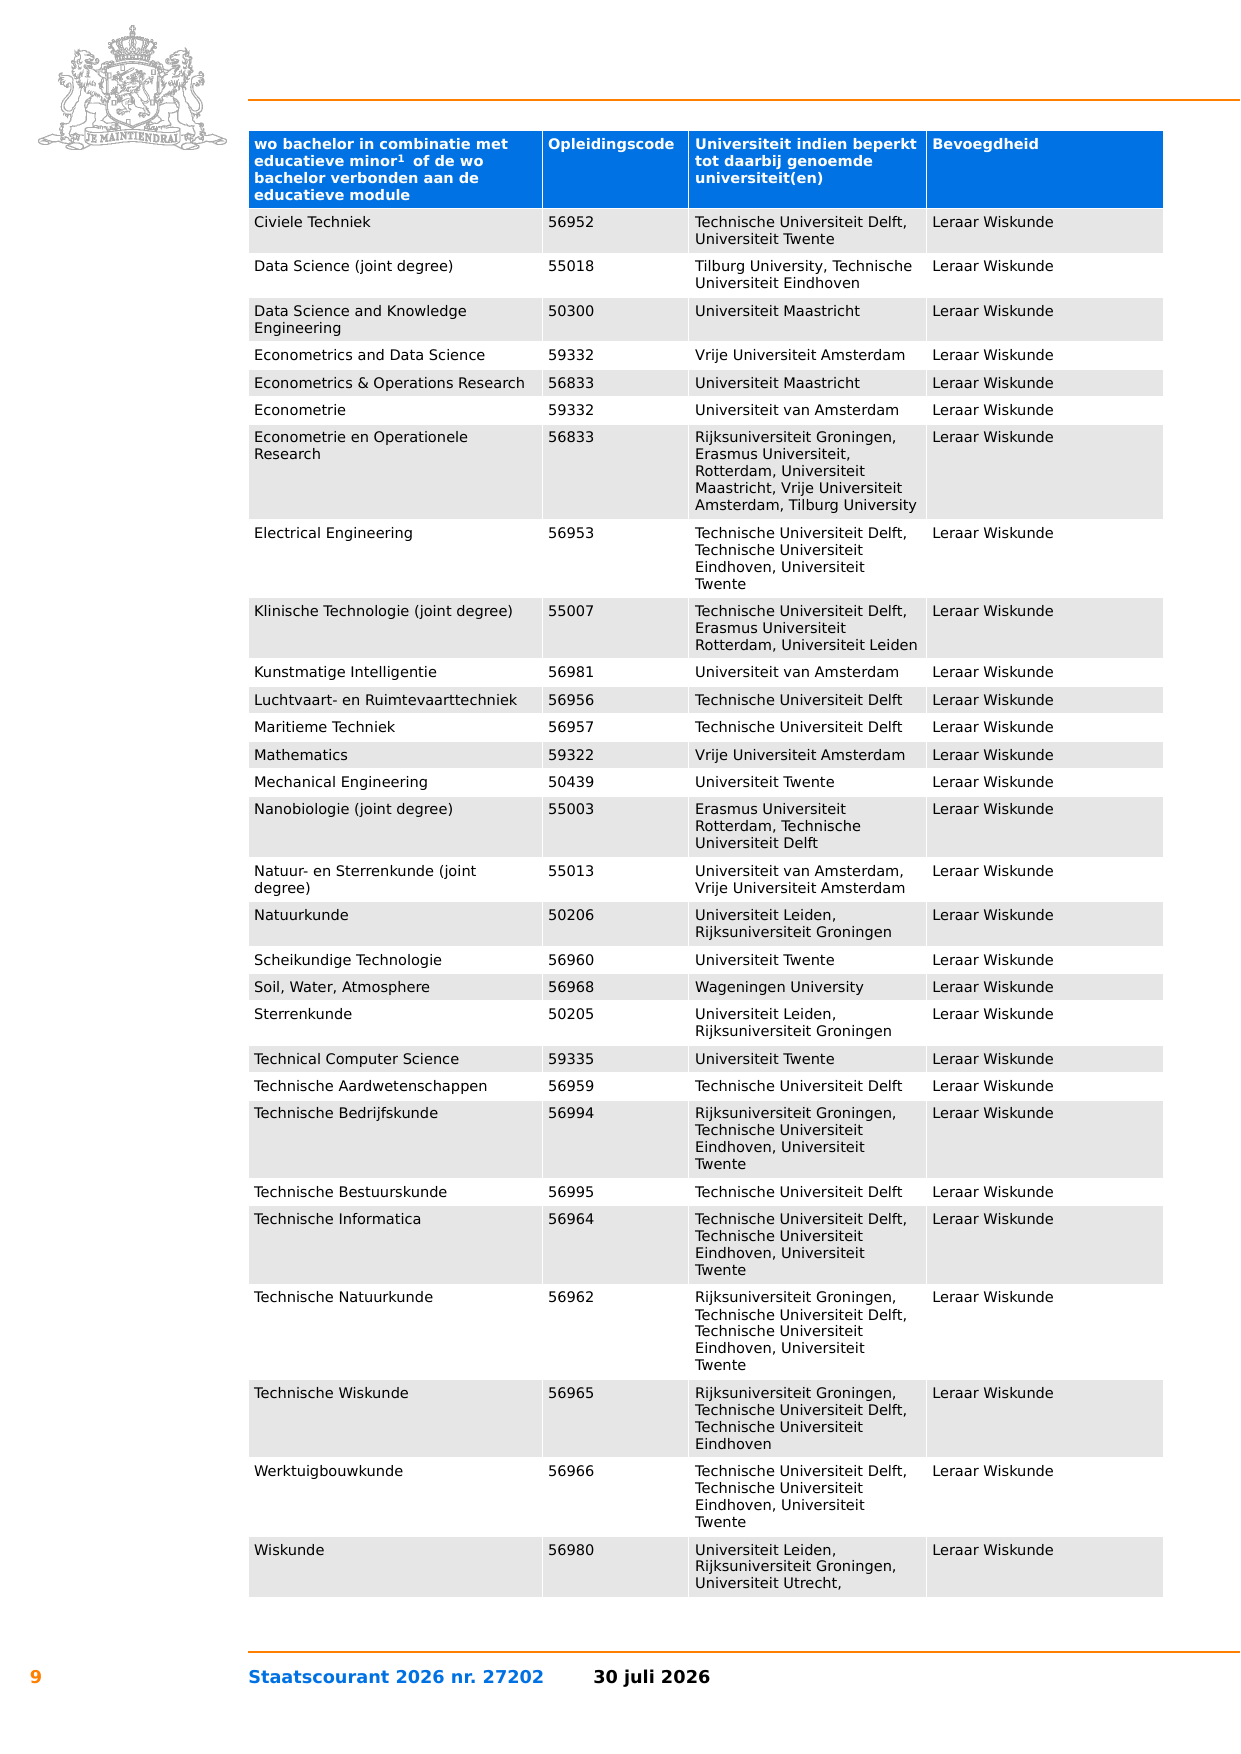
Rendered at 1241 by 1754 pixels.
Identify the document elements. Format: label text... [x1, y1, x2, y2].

table_cell Universiteit Leiden, Rijksuniversiteit Groningen, Universiteit Utrecht, [689, 1537, 926, 1597]
table_cell 56965 [543, 1380, 688, 1457]
picture [38, 25, 227, 150]
table_cell Universiteit Maastricht [689, 298, 926, 341]
table_cell Econometrics & Operations Research [249, 370, 542, 396]
table_cell 56968 [543, 974, 688, 1000]
table_cell Civiele Techniek [249, 209, 542, 253]
table_cell Erasmus Universiteit Rotterdam, Technische Universiteit Delft [689, 797, 926, 857]
table_cell Leraar Wiskunde [927, 742, 1163, 768]
table_cell Tilburg University, Technische Universiteit Eindhoven [689, 254, 926, 297]
table_cell Wiskunde [249, 1537, 542, 1597]
table_cell 55013 [543, 858, 688, 901]
table_cell Technische Universiteit Delft, Erasmus Universiteit Rotterdam, Universiteit Leiden [689, 598, 926, 658]
table_cell Leraar Wiskunde [927, 343, 1163, 369]
table_cell Rijksuniversiteit Groningen, Technische Universiteit Delft, Technische Universiteit Eindhoven [689, 1380, 926, 1457]
table_cell Leraar Wiskunde [927, 598, 1163, 658]
table_cell Leraar Wiskunde [927, 1101, 1163, 1178]
table_cell Leraar Wiskunde [927, 1380, 1163, 1457]
table_cell Natuurkunde [249, 902, 542, 946]
table_cell Leraar Wiskunde [927, 397, 1163, 423]
table_cell Technische Wiskunde [249, 1380, 542, 1457]
table_cell Natuur- en Sterrenkunde (joint degree) [249, 858, 542, 901]
table_cell Technische Universiteit Delft, Technische Universiteit Eindhoven, Universiteit Twente [689, 520, 926, 597]
table_cell 56833 [543, 425, 688, 519]
table_cell Technische Universiteit Delft [689, 1179, 926, 1205]
table_cell Kunstmatige Intelligentie [249, 660, 542, 686]
table_cell Econometrie en Operationele Research [249, 425, 542, 519]
table_cell Technical Computer Science [249, 1046, 542, 1072]
table_cell 50206 [543, 902, 688, 946]
table_cell Werktuigbouwkunde [249, 1458, 542, 1536]
table_cell 56833 [543, 370, 688, 396]
table_cell Mathematics [249, 742, 542, 768]
table_cell Universiteit van Amsterdam [689, 660, 926, 686]
table_cell Data Science (joint degree) [249, 254, 542, 297]
table_cell Leraar Wiskunde [927, 858, 1163, 901]
table_cell Leraar Wiskunde [927, 660, 1163, 686]
table_header wo bachelor in combinatie met educatieve minor1 of de wo bachelor verbonden aan de educatieve module [249, 131, 542, 208]
table_cell 56953 [543, 520, 688, 597]
table_cell Technische Universiteit Delft [689, 1073, 926, 1099]
table_cell Wageningen University [689, 974, 926, 1000]
table_cell Technische Universiteit Delft, Technische Universiteit Eindhoven, Universiteit Twente [689, 1206, 926, 1284]
table_cell Leraar Wiskunde [927, 298, 1163, 341]
table_cell Universiteit van Amsterdam, Vrije Universiteit Amsterdam [689, 858, 926, 901]
table_cell Leraar Wiskunde [927, 1458, 1163, 1536]
table_cell 56957 [543, 714, 688, 741]
table_cell 59332 [543, 397, 688, 423]
table_cell Electrical Engineering [249, 520, 542, 597]
table_cell Technische Universiteit Delft [689, 687, 926, 713]
table_cell 50205 [543, 1001, 688, 1045]
table_header Bevoegdheid [927, 131, 1163, 208]
table_cell Technische Bedrijfskunde [249, 1101, 542, 1178]
table_cell Leraar Wiskunde [927, 769, 1163, 796]
table_cell 59335 [543, 1046, 688, 1072]
table_cell 56981 [543, 660, 688, 686]
table_cell Leraar Wiskunde [927, 687, 1163, 713]
table_cell 56952 [543, 209, 688, 253]
table_cell 55003 [543, 797, 688, 857]
table_cell Leraar Wiskunde [927, 1001, 1163, 1045]
table_cell 55018 [543, 254, 688, 297]
table_cell Technische Universiteit Delft [689, 714, 926, 741]
table_cell Leraar Wiskunde [927, 974, 1163, 1000]
table_cell 56995 [543, 1179, 688, 1205]
table_cell 56980 [543, 1537, 688, 1597]
table_cell Universiteit Leiden, Rijksuniversiteit Groningen [689, 902, 926, 946]
table_cell Sterrenkunde [249, 1001, 542, 1045]
table_cell Universiteit Leiden, Rijksuniversiteit Groningen [689, 1001, 926, 1045]
table_cell Technische Aardwetenschappen [249, 1073, 542, 1099]
table_cell Vrije Universiteit Amsterdam [689, 343, 926, 369]
table_cell Econometrics and Data Science [249, 343, 542, 369]
table_header Opleidingscode [543, 131, 688, 208]
table_cell Klinische Technologie (joint degree) [249, 598, 542, 658]
table_cell Universiteit Twente [689, 947, 926, 973]
table_cell Technische Informatica [249, 1206, 542, 1284]
table_cell 50439 [543, 769, 688, 796]
table_cell Rijksuniversiteit Groningen, Erasmus Universiteit, Rotterdam, Universiteit Maastricht, Vrije Universiteit Amsterdam, Tilburg University [689, 425, 926, 519]
table_cell Leraar Wiskunde [927, 1179, 1163, 1205]
table_cell Mechanical Engineering [249, 769, 542, 796]
table_cell 50300 [543, 298, 688, 341]
table_cell Leraar Wiskunde [927, 1073, 1163, 1099]
table_cell Scheikundige Technologie [249, 947, 542, 973]
table_cell Leraar Wiskunde [927, 254, 1163, 297]
table_cell Maritieme Techniek [249, 714, 542, 741]
table_cell Leraar Wiskunde [927, 425, 1163, 519]
table_cell 56966 [543, 1458, 688, 1536]
table_cell Leraar Wiskunde [927, 902, 1163, 946]
table_cell Luchtvaart- en Ruimtevaarttechniek [249, 687, 542, 713]
table_cell 55007 [543, 598, 688, 658]
table_cell 59322 [543, 742, 688, 768]
table_cell 56962 [543, 1285, 688, 1379]
table_cell Technische Universiteit Delft, Universiteit Twente [689, 209, 926, 253]
table_cell 56994 [543, 1101, 688, 1178]
table_cell Leraar Wiskunde [927, 1046, 1163, 1072]
table_cell Vrije Universiteit Amsterdam [689, 742, 926, 768]
table_cell Leraar Wiskunde [927, 209, 1163, 253]
table_cell Leraar Wiskunde [927, 947, 1163, 973]
table_cell Leraar Wiskunde [927, 1537, 1163, 1597]
table_cell Leraar Wiskunde [927, 797, 1163, 857]
table_cell 56959 [543, 1073, 688, 1099]
table_cell Technische Natuurkunde [249, 1285, 542, 1379]
table_cell Universiteit van Amsterdam [689, 397, 926, 423]
table_cell 56956 [543, 687, 688, 713]
table_cell Universiteit Maastricht [689, 370, 926, 396]
table_cell 56960 [543, 947, 688, 973]
table_cell 59332 [543, 343, 688, 369]
table_cell Data Science and Knowledge Engineering [249, 298, 542, 341]
table_cell Rijksuniversiteit Groningen, Technische Universiteit Delft, Technische Universiteit Eindhoven, Universiteit Twente [689, 1285, 926, 1379]
table_cell Soil, Water, Atmosphere [249, 974, 542, 1000]
table_cell Universiteit Twente [689, 769, 926, 796]
table_cell 56964 [543, 1206, 688, 1284]
table_cell Technische Universiteit Delft, Technische Universiteit Eindhoven, Universiteit Twente [689, 1458, 926, 1536]
table_cell Rijksuniversiteit Groningen, Technische Universiteit Eindhoven, Universiteit Twente [689, 1101, 926, 1178]
table_cell Nanobiologie (joint degree) [249, 797, 542, 857]
table_cell Leraar Wiskunde [927, 370, 1163, 396]
table_cell Technische Bestuurskunde [249, 1179, 542, 1205]
table_header Universiteit indien beperkt tot daarbij genoemde universiteit(en) [689, 131, 926, 208]
table_cell Leraar Wiskunde [927, 1206, 1163, 1284]
table_cell Leraar Wiskunde [927, 1285, 1163, 1379]
table_cell Econometrie [249, 397, 542, 423]
table_cell Leraar Wiskunde [927, 520, 1163, 597]
table_cell Leraar Wiskunde [927, 714, 1163, 741]
table_cell Universiteit Twente [689, 1046, 926, 1072]
